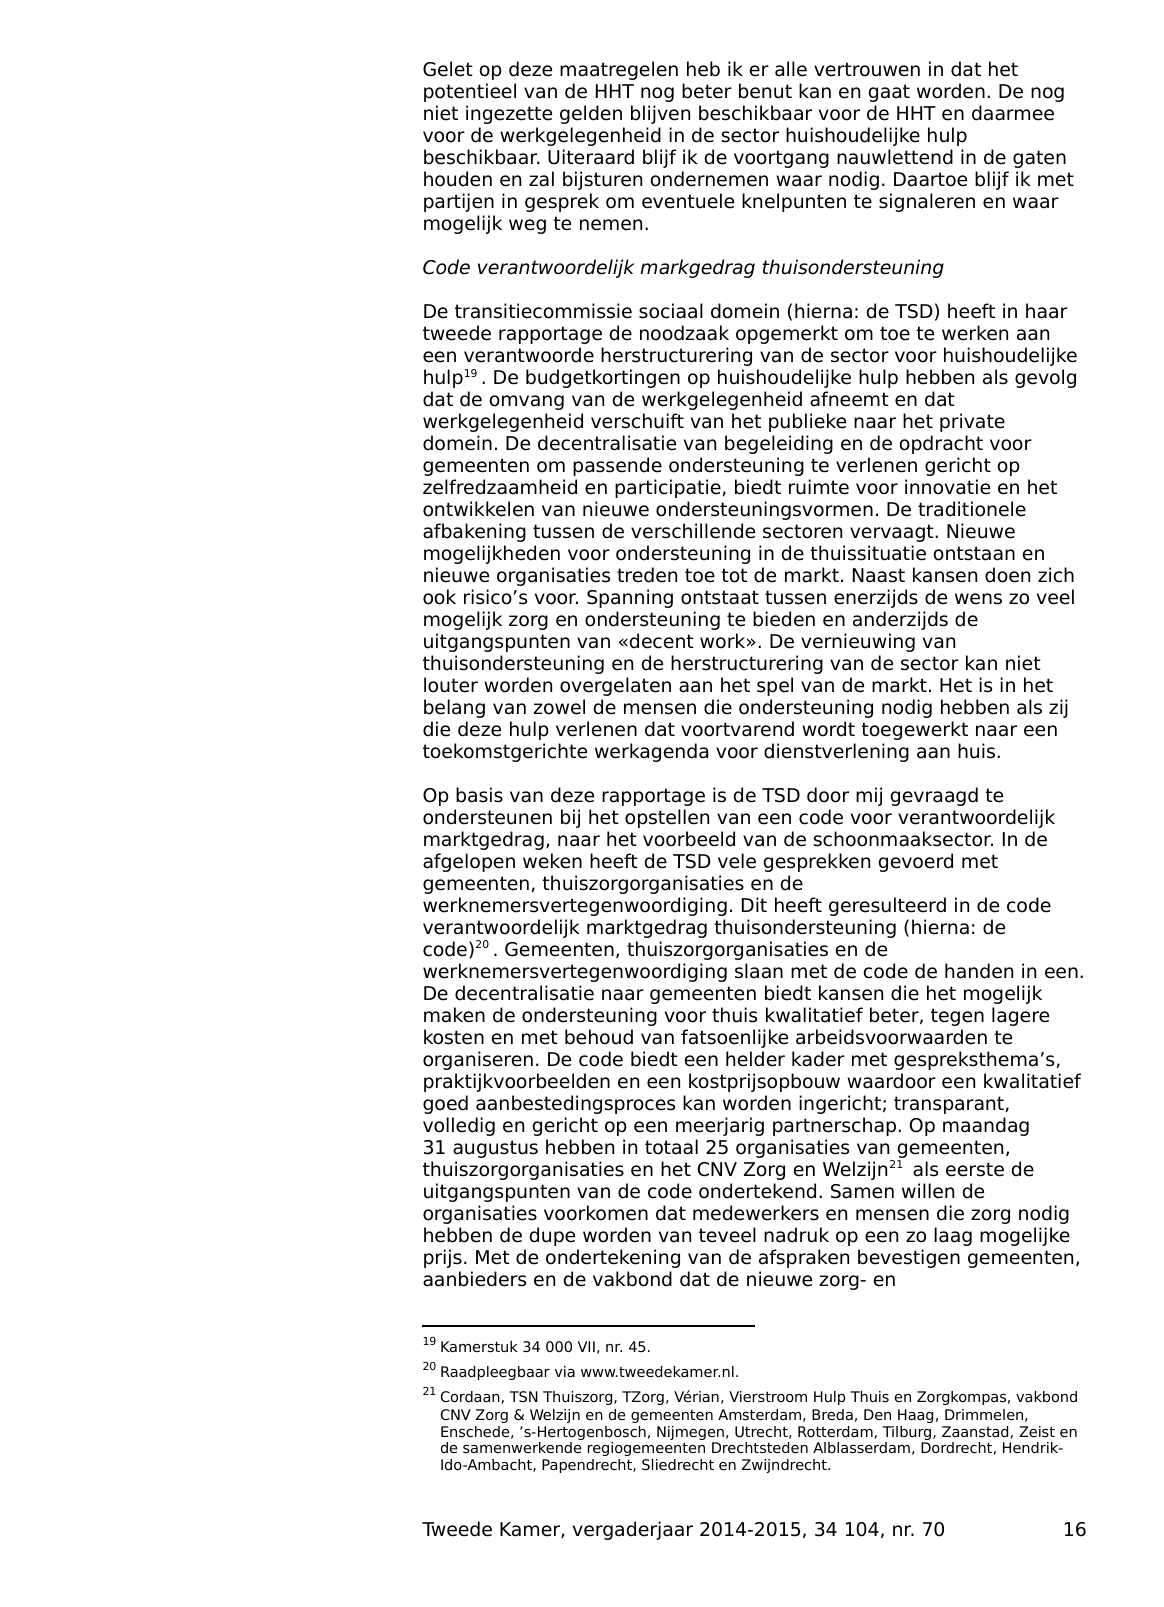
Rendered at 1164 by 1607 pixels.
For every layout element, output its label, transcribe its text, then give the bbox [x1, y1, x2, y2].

text Raadpleegbaar via www.tweedekamer.nl. [422, 1360, 1087, 1382]
text Cordaan, TSN Thuiszorg, TZorg, Vérian, Vierstroom Hulp Thuis en Zorgkompas, vakbond CNV Zorg & Welzijn en de gemeenten Amsterdam, Breda, Den Haag, Drimmelen, Enschede, ’s-Hertogenbosch, Nijmegen, Utrecht, Rotterdam, Tilburg, Zaanstad, Zeist en de samenwerkende regiogemeenten Drechtsteden Alblasserdam, Dordrecht, Hendrik-Ido-Ambacht, Papendrecht, Sliedrecht en Zwijndrecht. [422, 1385, 1087, 1474]
subtitle Code verantwoordelijk markgedrag thuisondersteuning [422, 257, 1087, 279]
text Kamerstuk 34 000 VII, nr. 45. [422, 1335, 1087, 1357]
text Op basis van deze rapportage is de TSD door mij gevraagd te ondersteunen bij het opstellen van een code voor verantwoordelijk marktgedrag, naar het voorbeeld van de schoonmaaksector. In de afgelopen weken heeft de TSD vele gesprekken gevoerd met gemeenten, thuiszorgorganisaties en de werknemersvertegenwoordiging. Dit heeft geresulteerd in de code verantwoordelijk marktgedrag thuisondersteuning (hierna: de code). Gemeenten, thuiszorgorganisaties en de werknemersvertegenwoordiging slaan met de code de handen in een. De decentralisatie naar gemeenten biedt kansen die het mogelijk maken de ondersteuning voor thuis kwalitatief beter, tegen lagere kosten en met behoud van fatsoenlijke arbeidsvoorwaarden te organiseren. De code biedt een helder kader met gespreksthema’s, praktijkvoorbeelden en een kostprijsopbouw waardoor een kwalitatief goed aanbestedingsproces kan worden ingericht; transparant, volledig en gericht op een meerjarig partnerschap. Op maandag 31 augustus hebben in totaal 25 organisaties van gemeenten, thuiszorgorganisaties en het CNV Zorg en Welzijn als eerste de uitgangspunten van de code ondertekend. Samen willen de organisaties voorkomen dat medewerkers en mensen die zorg nodig hebben de dupe worden van teveel nadruk op een zo laag mogelijke prijs. Met de ondertekening van de afspraken bevestigen gemeenten, aanbieders en de vakbond dat de nieuwe zorg- en [422, 785, 1087, 1291]
text De transitiecommissie sociaal domein (hierna: de TSD) heeft in haar tweede rapportage de noodzaak opgemerkt om toe te werken aan een verantwoorde herstructurering van de sector voor huishoudelijke hulp. De budgetkortingen op huishoudelijke hulp hebben als gevolg dat de omvang van de werkgelegenheid afneemt en dat werkgelegenheid verschuift van het publieke naar het private domein. De decentralisatie van begeleiding en de opdracht voor gemeenten om passende ondersteuning te verlenen gericht op zelfredzaamheid en participatie, biedt ruimte voor innovatie en het ontwikkelen van nieuwe ondersteuningsvormen. De traditionele afbakening tussen de verschillende sectoren vervaagt. Nieuwe mogelijkheden voor ondersteuning in de thuissituatie ontstaan en nieuwe organisaties treden toe tot de markt. Naast kansen doen zich ook risico’s voor. Spanning ontstaat tussen enerzijds de wens zo veel mogelijk zorg en ondersteuning te bieden en anderzijds de uitgangspunten van «decent work». De vernieuwing van thuisondersteuning en de herstructurering van de sector kan niet louter worden overgelaten aan het spel van de markt. Het is in het belang van zowel de mensen die ondersteuning nodig hebben als zij die deze hulp verlenen dat voortvarend wordt toegewerkt naar een toekomstgerichte werkagenda voor dienstverlening aan huis. [422, 301, 1087, 763]
text Gelet op deze maatregelen heb ik er alle vertrouwen in dat het potentieel van de HHT nog beter benut kan en gaat worden. De nog niet ingezette gelden blijven beschikbaar voor de HHT en daarmee voor de werkgelegenheid in de sector huishoudelijke hulp beschikbaar. Uiteraard blijf ik de voortgang nauwlettend in de gaten houden en zal bijsturen ondernemen waar nodig. Daartoe blijf ik met partijen in gesprek om eventuele knelpunten te signaleren en waar mogelijk weg te nemen. [422, 59, 1087, 235]
